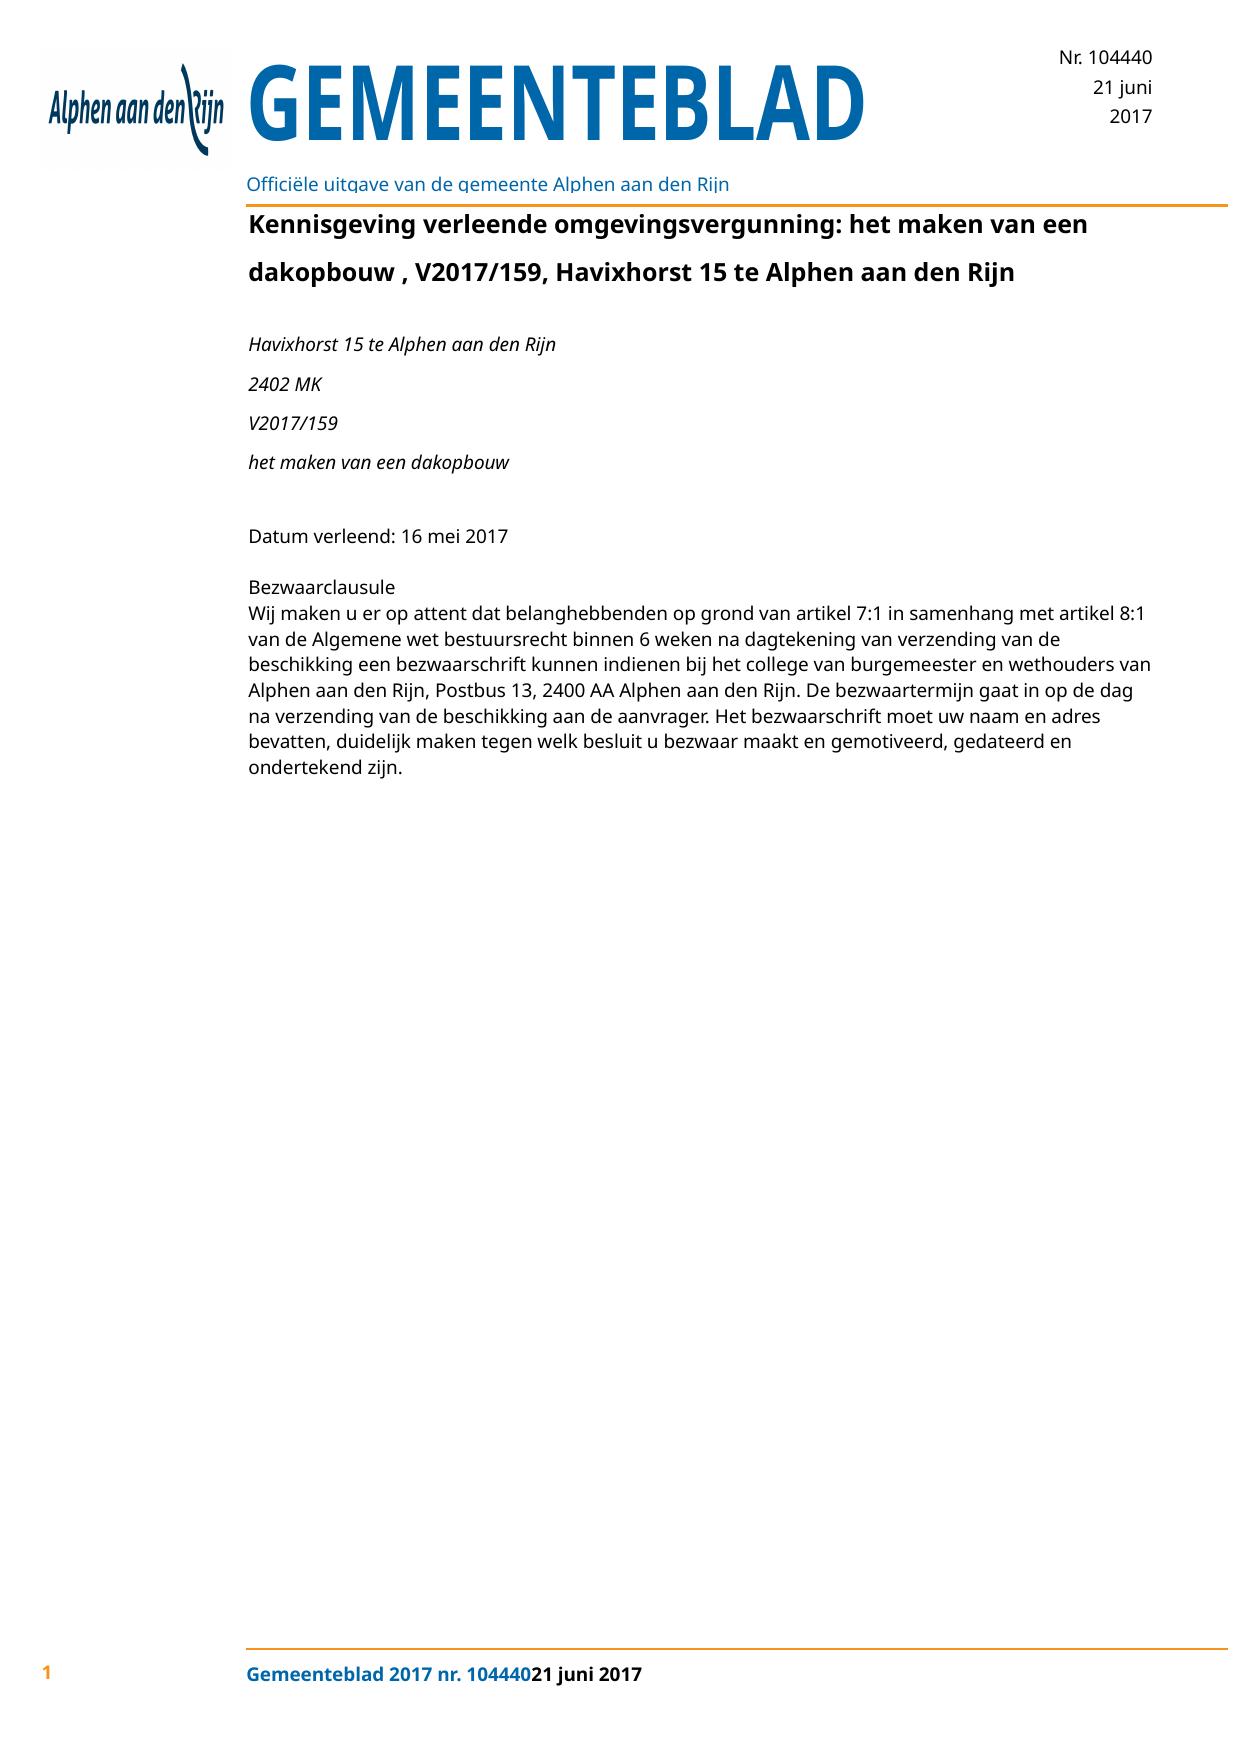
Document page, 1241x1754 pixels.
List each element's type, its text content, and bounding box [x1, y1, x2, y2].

picture [41, 47, 231, 172]
text Bezwaarclausule [248, 574, 1152, 600]
text Wij maken u er op attent dat belanghebbenden op grond van artikel 7:1 in samenhang met artikel 8:1 van de Algemene wet bestuursrecht binnen 6 weken na dagtekening van verzending van de beschikking een bezwaarschrift kunnen indienen bij het college van burgemeester en wethouders van Alphen aan den Rijn, Postbus 13, 2400 AA Alphen aan den Rijn. De bezwaartermijn gaat in op de dag na verzending van de beschikking aan de aanvrager. Het bezwaarschrift moet uw naam en adres bevatten, duidelijk maken tegen welk besluit u bezwaar maakt en gemotiveerd, gedateerd en ondertekend zijn. [248, 600, 1152, 780]
text het maken van een dakopbouw [248, 449, 1152, 475]
text 2402 MK [248, 371, 1152, 396]
text V2017/159 [248, 410, 1152, 436]
text Havixhorst 15 te Alphen aan den Rijn [248, 331, 1152, 357]
text Kennisgeving verleende omgevingsvergunning: het maken van een dakopbouw , V2017/159, Havixhorst 15 te Alphen aan den Rijn [248, 207, 1152, 288]
text Datum verleend: 16 mei 2017 [248, 523, 1152, 548]
